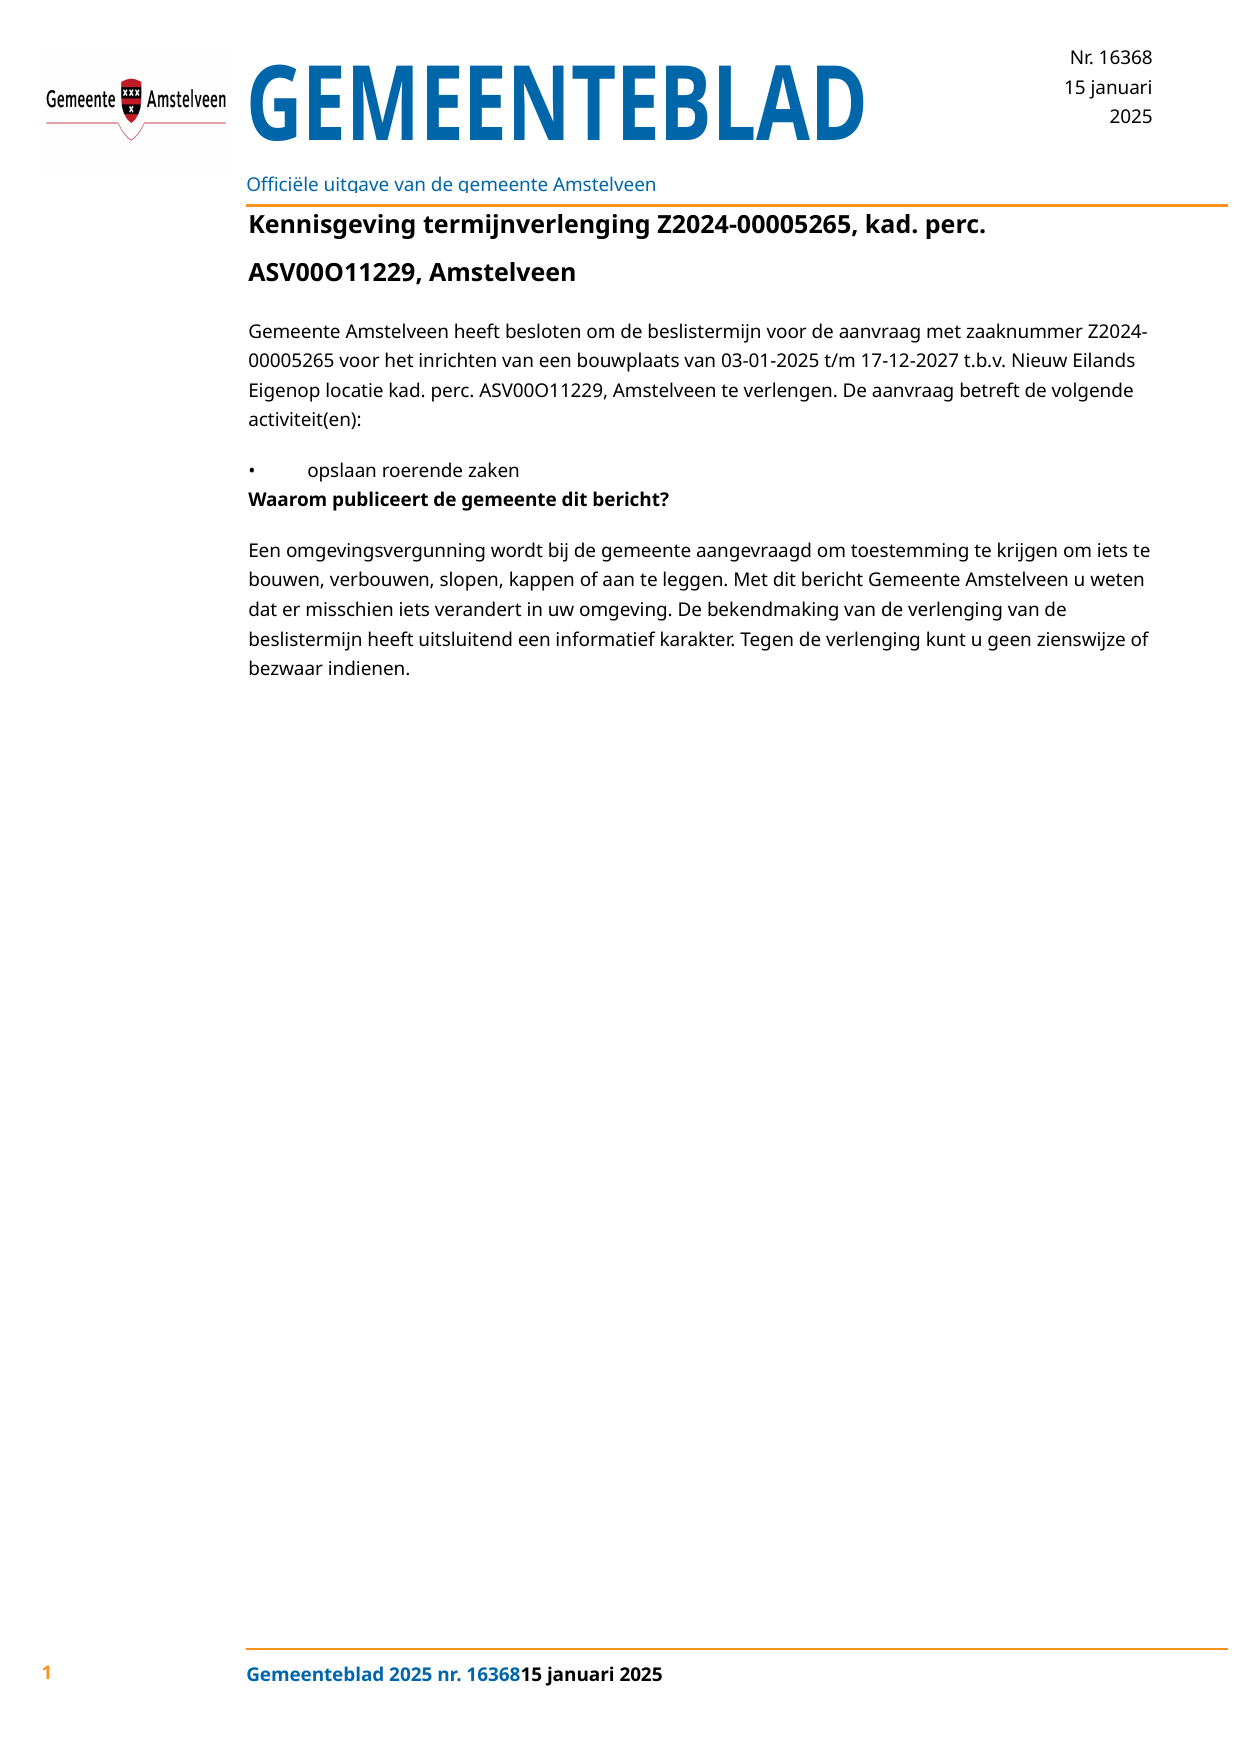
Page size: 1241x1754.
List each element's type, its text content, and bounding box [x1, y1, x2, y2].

text Gemeente Amstelveen heeft besloten om de beslistermijn voor de aanvraag met zaaknummer Z2024-00005265 voor het inrichten van een bouwplaats van 03-01-2025 t/m 17-12-2027 t.b.v. Nieuw Eilands Eigenop locatie kad. perc. ASV00O11229, Amstelveen te verlengen. De aanvraag betreft de volgende activiteit(en): [248, 318, 1152, 432]
text Kennisgeving termijnverlenging Z2024-00005265, kad. perc. ASV00O11229, Amstelveen [248, 207, 1152, 288]
picture [41, 47, 231, 172]
text Waarom publiceert de gemeente dit bericht? [248, 487, 1152, 512]
list opslaan roerende zaken [248, 457, 1152, 483]
text Een omgevingsvergunning wordt bij de gemeente aangevraagd om toestemming te krijgen om iets te bouwen, verbouwen, slopen, kappen of aan te leggen. Met dit bericht Gemeente Amstelveen u weten dat er misschien iets verandert in uw omgeving. De bekendmaking van de verlenging van de beslistermijn heeft uitsluitend een informatief karakter. Tegen de verlenging kunt u geen zienswijze of bezwaar indienen. [248, 537, 1152, 681]
